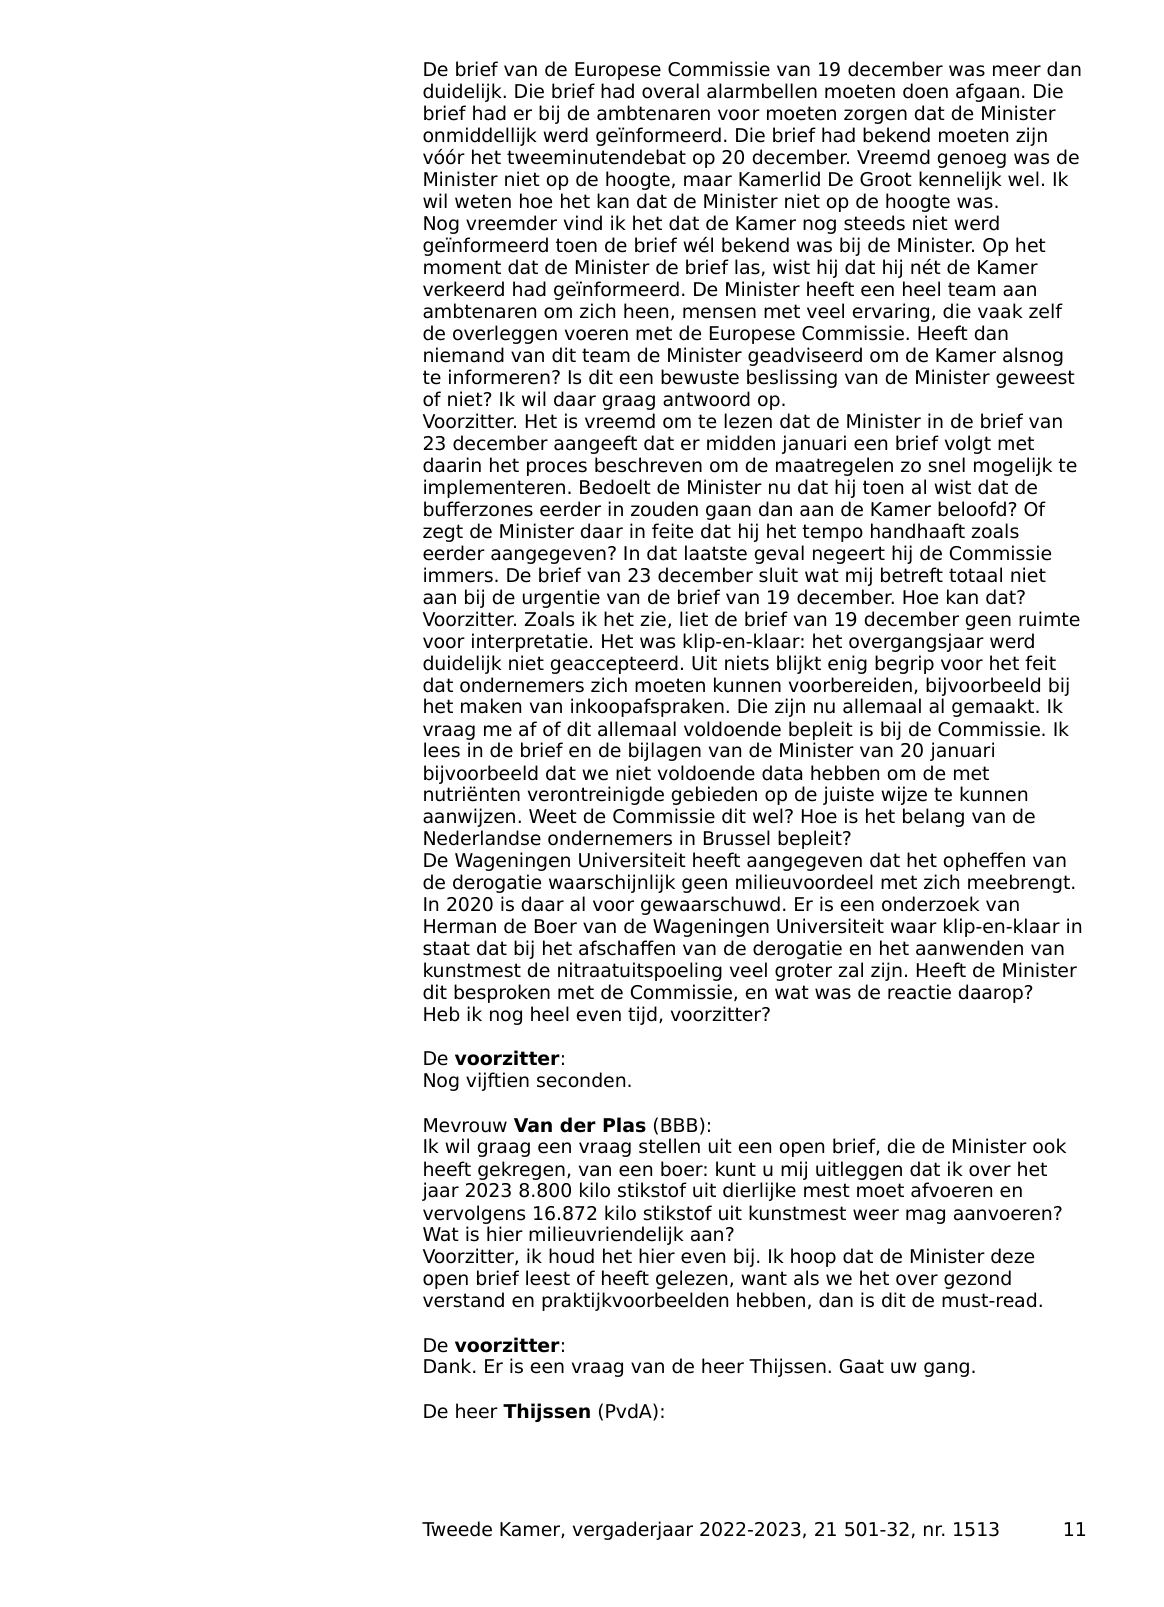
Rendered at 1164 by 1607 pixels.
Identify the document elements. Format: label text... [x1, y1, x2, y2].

text Nog vreemder vind ik het dat de Kamer nog steeds niet werd geïnformeerd toen de brief wél bekend was bij de Minister. Op het moment dat de Minister de brief las, wist hij dat hij nét de Kamer verkeerd had geïnformeerd. De Minister heeft een heel team aan ambtenaren om zich heen, mensen met veel ervaring, die vaak zelf de overleggen voeren met de Europese Commissie. Heeft dan niemand van dit team de Minister geadviseerd om de Kamer alsnog te informeren? Is dit een bewuste beslissing van de Minister geweest of niet? Ik wil daar graag antwoord op. [422, 213, 1087, 411]
text De Wageningen Universiteit heeft aangegeven dat het opheffen van de derogatie waarschijnlijk geen milieuvoordeel met zich meebrengt. In 2020 is daar al voor gewaarschuwd. Er is een onderzoek van Herman de Boer van de Wageningen Universiteit waar klip-en-klaar in staat dat bij het afschaffen van de derogatie en het aanwenden van kunstmest de nitraatuitspoeling veel groter zal zijn. Heeft de Minister dit besproken met de Commissie, en wat was de reactie daarop? [422, 850, 1087, 1004]
text Voorzitter. Het is vreemd om te lezen dat de Minister in de brief van 23 december aangeeft dat er midden januari een brief volgt met daarin het proces beschreven om de maatregelen zo snel mogelijk te implementeren. Bedoelt de Minister nu dat hij toen al wist dat de bufferzones eerder in zouden gaan dan aan de Kamer beloofd? Of zegt de Minister daar in feite dat hij het tempo handhaaft zoals eerder aangegeven? In dat laatste geval negeert hij de Commissie immers. De brief van 23 december sluit wat mij betreft totaal niet aan bij de urgentie van de brief van 19 december. Hoe kan dat? [422, 411, 1087, 608]
text Mevrouw Van der Plas (BBB): [422, 1114, 1087, 1136]
text De voorzitter: [422, 1048, 1087, 1070]
text Voorzitter. Zoals ik het zie, liet de brief van 19 december geen ruimte voor interpretatie. Het was klip-en-klaar: het overgangsjaar werd duidelijk niet geaccepteerd. Uit niets blijkt enig begrip voor het feit dat ondernemers zich moeten kunnen voorbereiden, bijvoorbeeld bij het maken van inkoopafspraken. Die zijn nu allemaal al gemaakt. Ik vraag me af of dit allemaal voldoende bepleit is bij de Commissie. Ik lees in de brief en de bijlagen van de Minister van 20 januari bijvoorbeeld dat we niet voldoende data hebben om de met nutriënten verontreinigde gebieden op de juiste wijze te kunnen aanwijzen. Weet de Commissie dit wel? Hoe is het belang van de Nederlandse ondernemers in Brussel bepleit? [422, 608, 1087, 850]
text De heer Thijssen (PvdA): [422, 1401, 1087, 1423]
text De brief van de Europese Commissie van 19 december was meer dan duidelijk. Die brief had overal alarmbellen moeten doen afgaan. Die brief had er bij de ambtenaren voor moeten zorgen dat de Minister onmiddellijk werd geïnformeerd. Die brief had bekend moeten zijn vóór het tweeminutendebat op 20 december. Vreemd genoeg was de Minister niet op de hoogte, maar Kamerlid De Groot kennelijk wel. Ik wil weten hoe het kan dat de Minister niet op de hoogte was. [422, 59, 1087, 213]
text De voorzitter: [422, 1334, 1087, 1356]
text Nog vijftien seconden. [422, 1070, 1087, 1092]
text Heb ik nog heel even tijd, voorzitter? [422, 1004, 1087, 1026]
text Voorzitter, ik houd het hier even bij. Ik hoop dat de Minister deze open brief leest of heeft gelezen, want als we het over gezond verstand en praktijkvoorbeelden hebben, dan is dit de must-read. [422, 1246, 1087, 1312]
text Dank. Er is een vraag van de heer Thijssen. Gaat uw gang. [422, 1356, 1087, 1378]
text Ik wil graag een vraag stellen uit een open brief, die de Minister ook heeft gekregen, van een boer: kunt u mij uitleggen dat ik over het jaar 2023 8.800 kilo stikstof uit dierlijke mest moet afvoeren en vervolgens 16.872 kilo stikstof uit kunstmest weer mag aanvoeren? Wat is hier milieuvriendelijk aan? [422, 1136, 1087, 1246]
